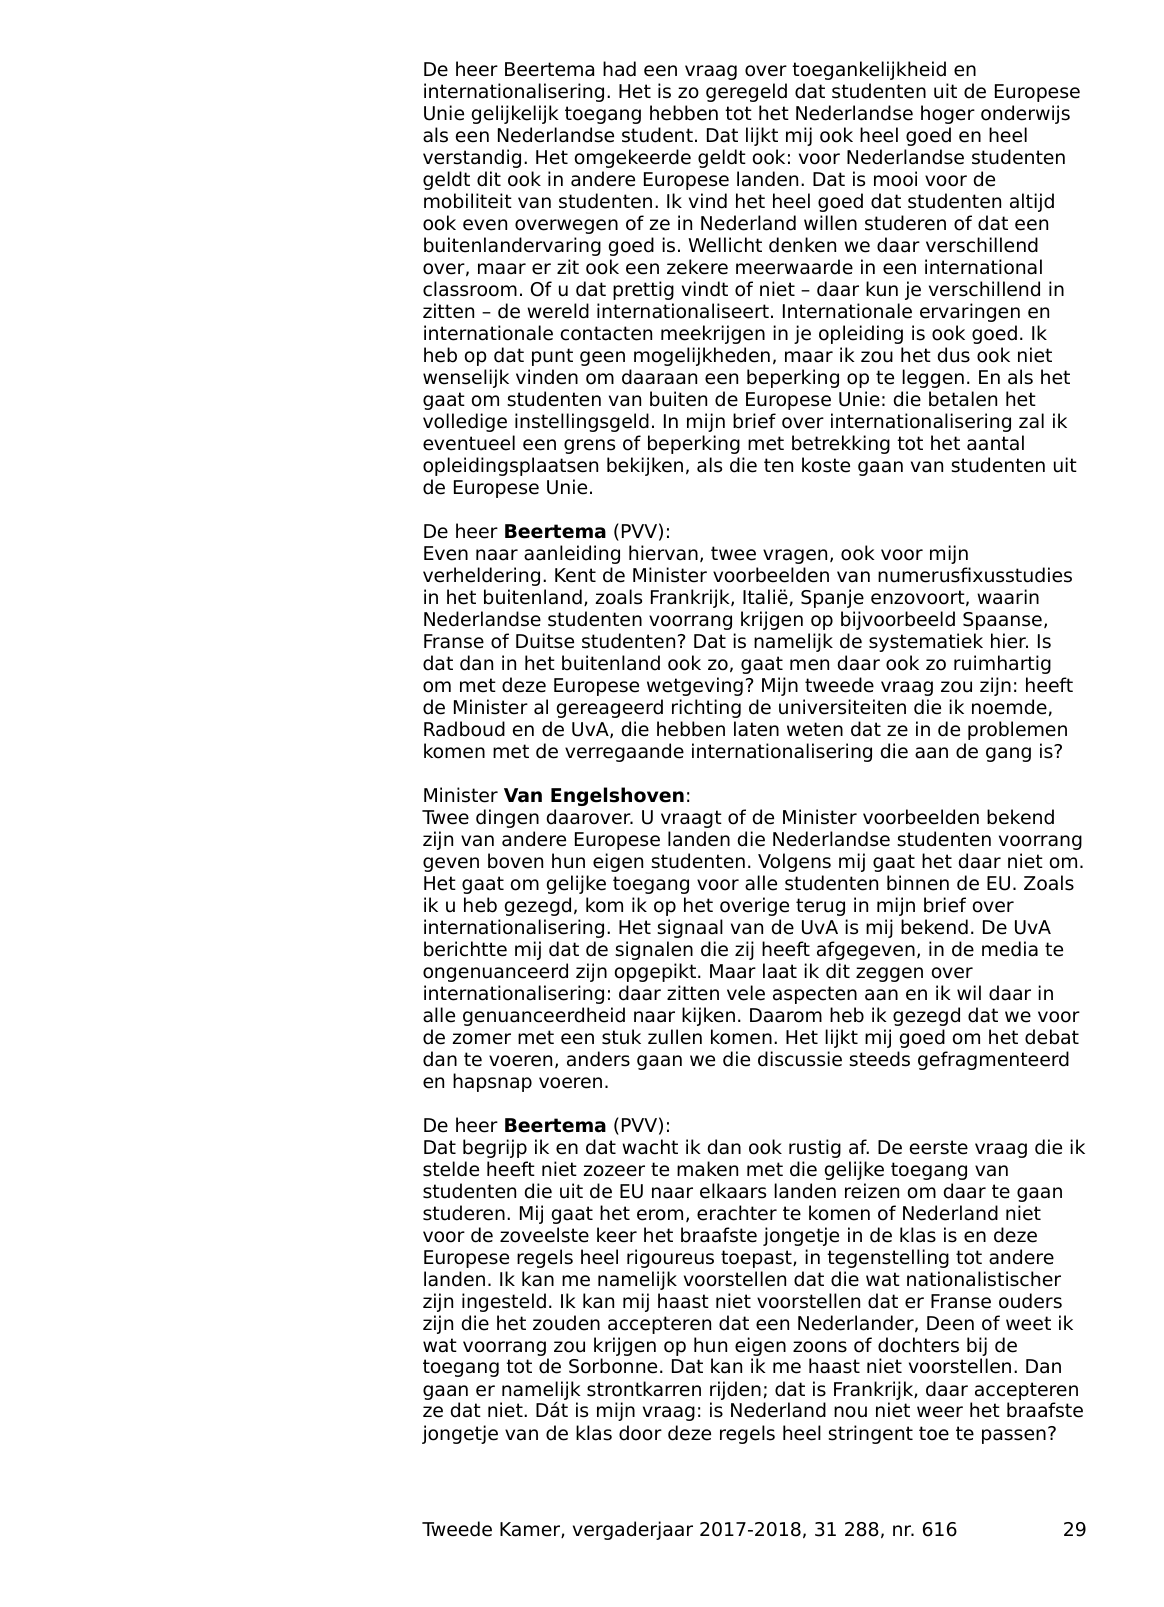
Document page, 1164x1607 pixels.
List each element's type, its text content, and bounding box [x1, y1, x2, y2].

text Minister Van Engelshoven: [422, 785, 1087, 807]
text De heer Beertema had een vraag over toegankelijkheid en internationalisering. Het is zo geregeld dat studenten uit de Europese Unie gelijkelijk toegang hebben tot het Nederlandse hoger onderwijs als een Nederlandse student. Dat lijkt mij ook heel goed en heel verstandig. Het omgekeerde geldt ook: voor Nederlandse studenten geldt dit ook in andere Europese landen. Dat is mooi voor de mobiliteit van studenten. Ik vind het heel goed dat studenten altijd ook even overwegen of ze in Nederland willen studeren of dat een buitenlandervaring goed is. Wellicht denken we daar verschillend over, maar er zit ook een zekere meerwaarde in een international classroom. Of u dat prettig vindt of niet – daar kun je verschillend in zitten – de wereld internationaliseert. Internationale ervaringen en internationale contacten meekrijgen in je opleiding is ook goed. Ik heb op dat punt geen mogelijkheden, maar ik zou het dus ook niet wenselijk vinden om daaraan een beperking op te leggen. En als het gaat om studenten van buiten de Europese Unie: die betalen het volledige instellingsgeld. In mijn brief over internationalisering zal ik eventueel een grens of beperking met betrekking tot het aantal opleidingsplaatsen bekijken, als die ten koste gaan van studenten uit de Europese Unie. [422, 59, 1087, 499]
text De heer Beertema (PVV): [422, 1115, 1087, 1137]
text Twee dingen daarover. U vraagt of de Minister voorbeelden bekend zijn van andere Europese landen die Nederlandse studenten voorrang geven boven hun eigen studenten. Volgens mij gaat het daar niet om. Het gaat om gelijke toegang voor alle studenten binnen de EU. Zoals ik u heb gezegd, kom ik op het overige terug in mijn brief over internationalisering. Het signaal van de UvA is mij bekend. De UvA berichtte mij dat de signalen die zij heeft afgegeven, in de media te ongenuanceerd zijn opgepikt. Maar laat ik dit zeggen over internationalisering: daar zitten vele aspecten aan en ik wil daar in alle genuanceerdheid naar kijken. Daarom heb ik gezegd dat we voor de zomer met een stuk zullen komen. Het lijkt mij goed om het debat dan te voeren, anders gaan we die discussie steeds gefragmenteerd en hapsnap voeren. [422, 807, 1087, 1092]
text Even naar aanleiding hiervan, twee vragen, ook voor mijn verheldering. Kent de Minister voorbeelden van numerusfixusstudies in het buitenland, zoals Frankrijk, Italië, Spanje enzovoort, waarin Nederlandse studenten voorrang krijgen op bijvoorbeeld Spaanse, Franse of Duitse studenten? Dat is namelijk de systematiek hier. Is dat dan in het buitenland ook zo, gaat men daar ook zo ruimhartig om met deze Europese wetgeving? Mijn tweede vraag zou zijn: heeft de Minister al gereageerd richting de universiteiten die ik noemde, Radboud en de UvA, die hebben laten weten dat ze in de problemen komen met de verregaande internationalisering die aan de gang is? [422, 543, 1087, 763]
text Dat begrijp ik en dat wacht ik dan ook rustig af. De eerste vraag die ik stelde heeft niet zozeer te maken met die gelijke toegang van studenten die uit de EU naar elkaars landen reizen om daar te gaan studeren. Mij gaat het erom, erachter te komen of Nederland niet voor de zoveelste keer het braafste jongetje in de klas is en deze Europese regels heel rigoureus toepast, in tegenstelling tot andere landen. Ik kan me namelijk voorstellen dat die wat nationalistischer zijn ingesteld. Ik kan mij haast niet voorstellen dat er Franse ouders zijn die het zouden accepteren dat een Nederlander, Deen of weet ik wat voorrang zou krijgen op hun eigen zoons of dochters bij de toegang tot de Sorbonne. Dat kan ik me haast niet voorstellen. Dan gaan er namelijk strontkarren rijden; dat is Frankrijk, daar accepteren ze dat niet. Dát is mijn vraag: is Nederland nou niet weer het braafste jongetje van de klas door deze regels heel stringent toe te passen? [422, 1137, 1087, 1444]
text De heer Beertema (PVV): [422, 521, 1087, 543]
